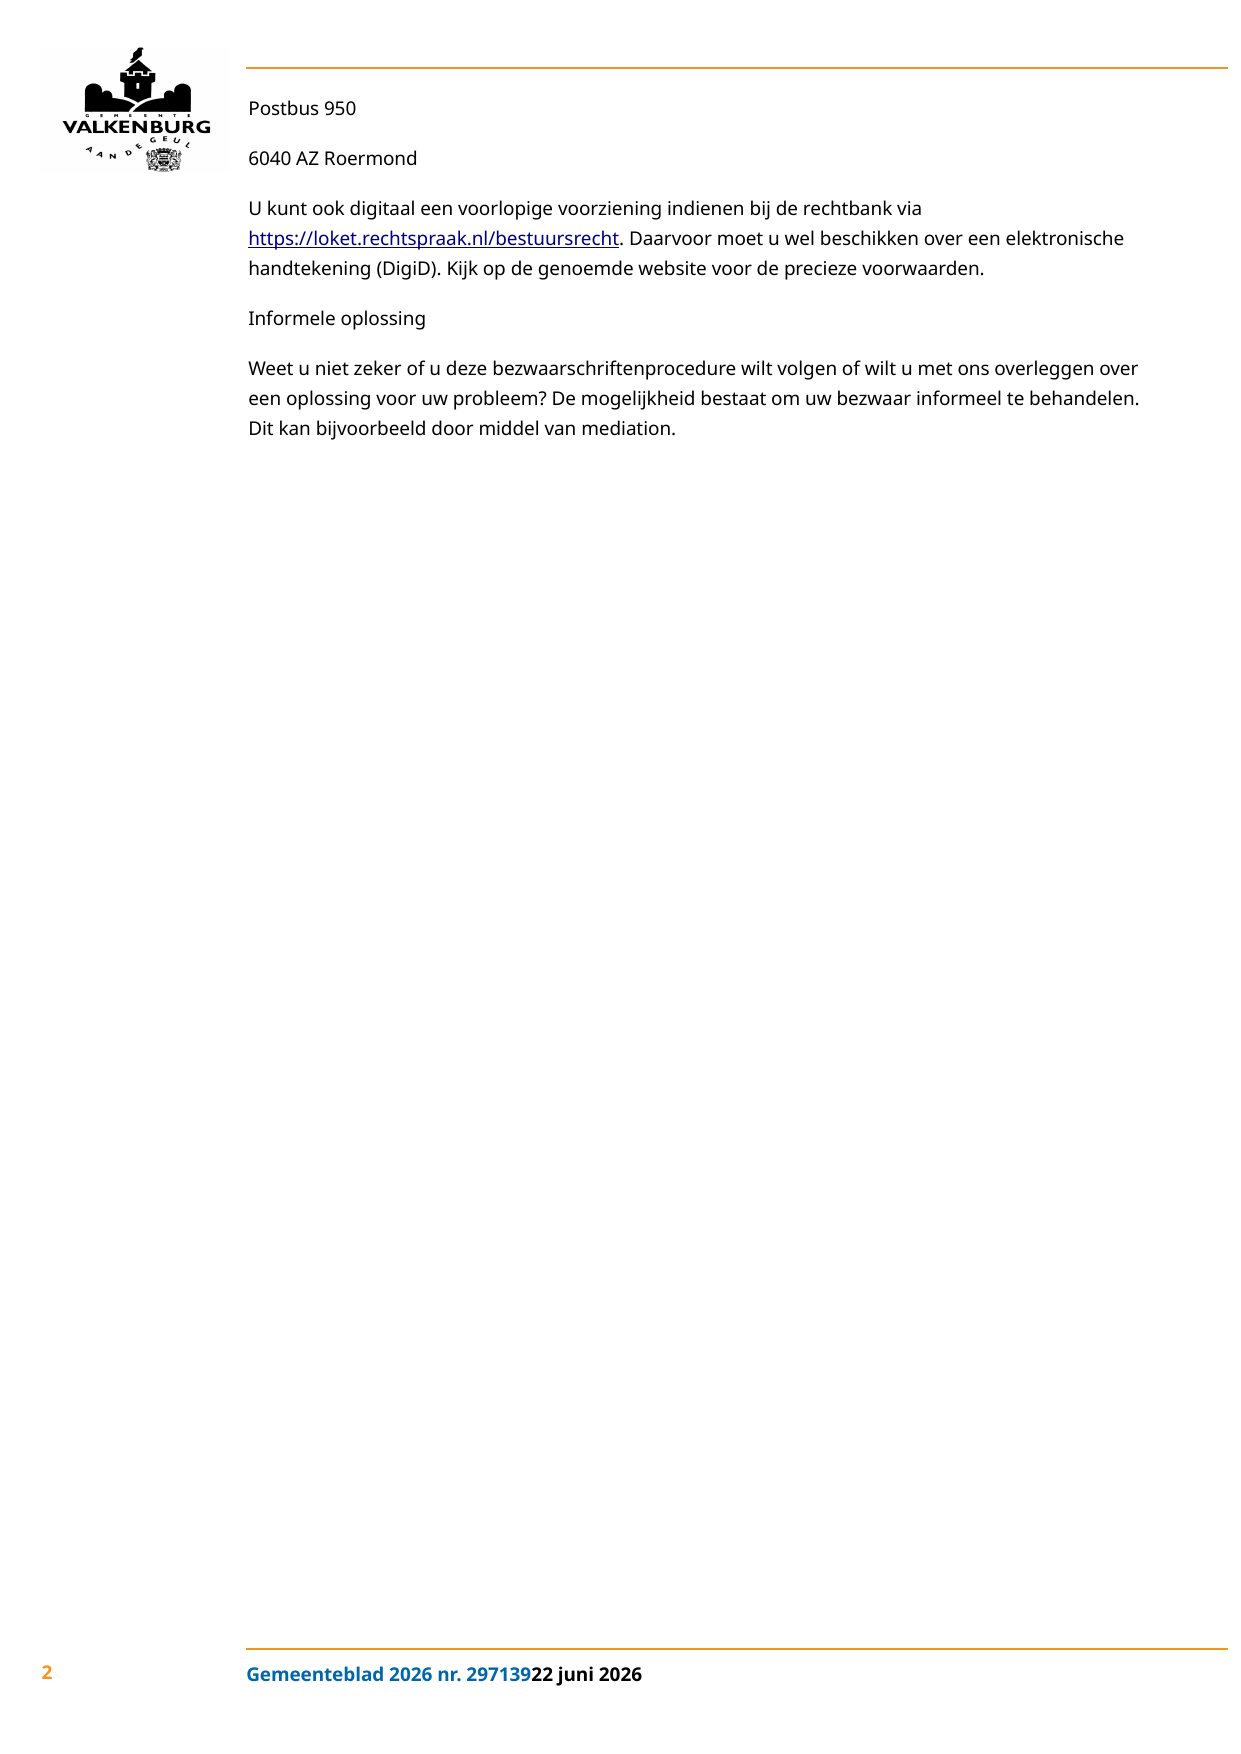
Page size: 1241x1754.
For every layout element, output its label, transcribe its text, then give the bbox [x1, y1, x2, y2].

picture [41, 47, 231, 172]
text Informele oplossing [248, 305, 1152, 331]
text U kunt ook digitaal een voorlopige voorziening indienen bij de rechtbank via https://loket.rechtspraak.nl/bestuursrecht. Daarvoor moet u wel beschikken over een elektronische handtekening (DigiD). Kijk op de genoemde website voor de precieze voorwaarden. [248, 196, 1152, 281]
text Weet u niet zeker of u deze bezwaarschriftenprocedure wilt volgen of wilt u met ons overleggen over een oplossing voor uw probleem? De mogelijkheid bestaat om uw bezwaar informeel te behandelen. Dit kan bijvoorbeeld door middel van mediation. [248, 356, 1152, 441]
text Postbus 950 [248, 95, 1152, 121]
text 6040 AZ Roermond [248, 145, 1152, 171]
